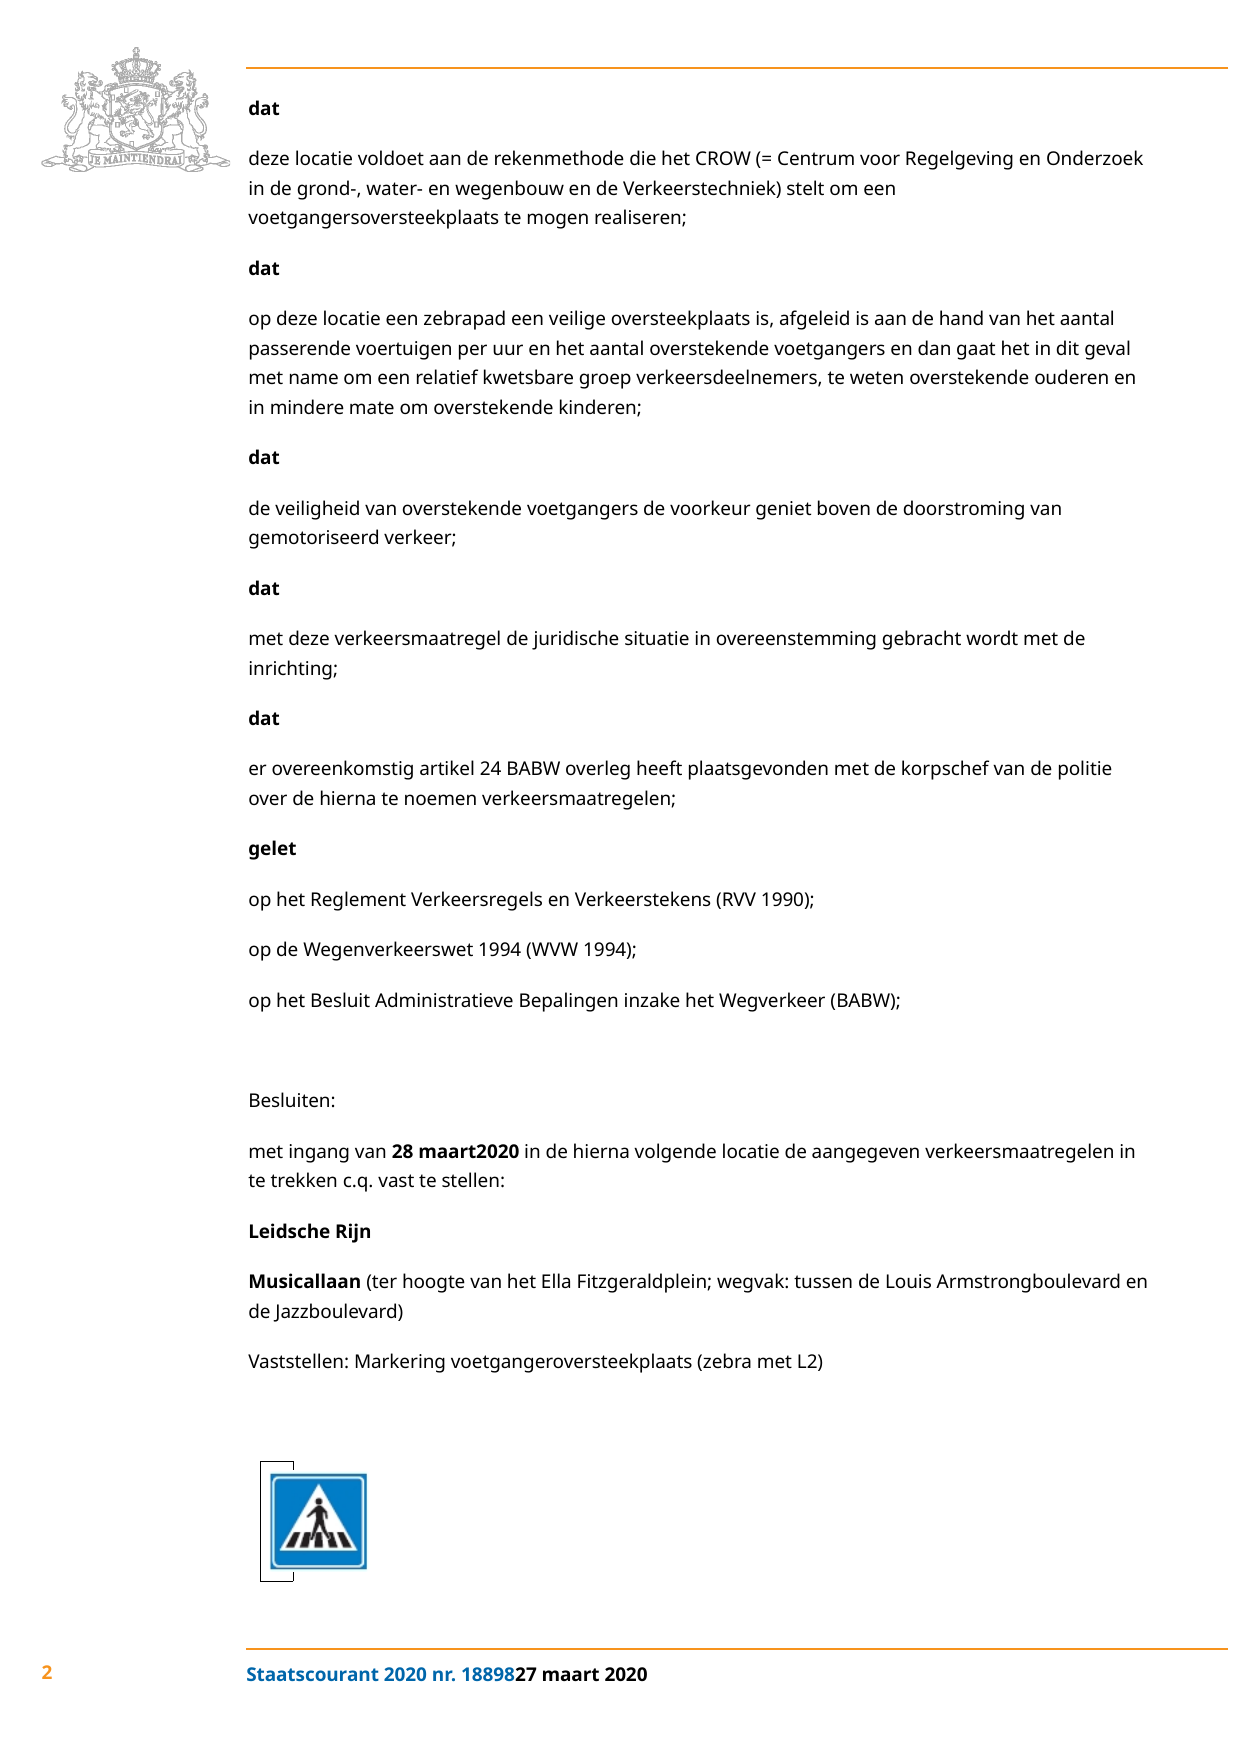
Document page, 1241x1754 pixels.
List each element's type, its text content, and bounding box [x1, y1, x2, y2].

text deze locatie voldoet aan de rekenmethode die het CROW (= Centrum voor Regelgeving en Onderzoek in de grond-, water- en wegenbouw en de Verkeerstechniek) stelt om een voetgangersoversteekplaats te mogen realiseren; [248, 145, 1152, 230]
text op het Reglement Verkeersregels en Verkeerstekens (RVV 1990); [248, 886, 1152, 912]
text op de Wegenverkeerswet 1994 (WVW 1994); [248, 936, 1152, 962]
text Leidsche Rijn [248, 1218, 1152, 1244]
text op het Besluit Administratieve Bepalingen inzake het Wegverkeer (BABW); [248, 987, 1152, 1013]
text dat [248, 575, 1152, 601]
text met ingang van 28 maart2020 in de hierna volgende locatie de aangegeven verkeersmaatregelen in te trekken c.q. vast te stellen: [248, 1138, 1152, 1193]
text dat [248, 255, 1152, 281]
picture [268, 1470, 371, 1572]
text Besluiten: [248, 1088, 1152, 1113]
text er overeenkomstig artikel 24 BABW overleg heeft plaatsgevonden met de korpschef van de politie over de hierna te noemen verkeersmaatregelen; [248, 756, 1152, 811]
text dat [248, 705, 1152, 731]
text Vaststellen: Markering voetgangeroversteekplaats (zebra met L2) [248, 1348, 1152, 1374]
text dat [248, 95, 1152, 121]
text op deze locatie een zebrapad een veilige oversteekplaats is, afgeleid is aan de hand van het aantal passerende voertuigen per uur en het aantal overstekende voetgangers en dan gaat het in dit geval met name om een relatief kwetsbare groep verkeersdeelnemers, te weten overstekende ouderen en in mindere mate om overstekende kinderen; [248, 305, 1152, 420]
text met deze verkeersmaatregel de juridische situatie in overeenstemming gebracht wordt met de inrichting; [248, 625, 1152, 681]
text de veiligheid van overstekende voetgangers de voorkeur geniet boven de doorstroming van gemotoriseerd verkeer; [248, 495, 1152, 550]
picture [41, 47, 231, 172]
text Musicallaan (ter hoogte van het Ella Fitzgeraldplein; wegvak: tussen de Louis Armstrongboulevard en de Jazzboulevard) [248, 1268, 1152, 1324]
text dat [248, 444, 1152, 470]
text gelet [248, 836, 1152, 861]
